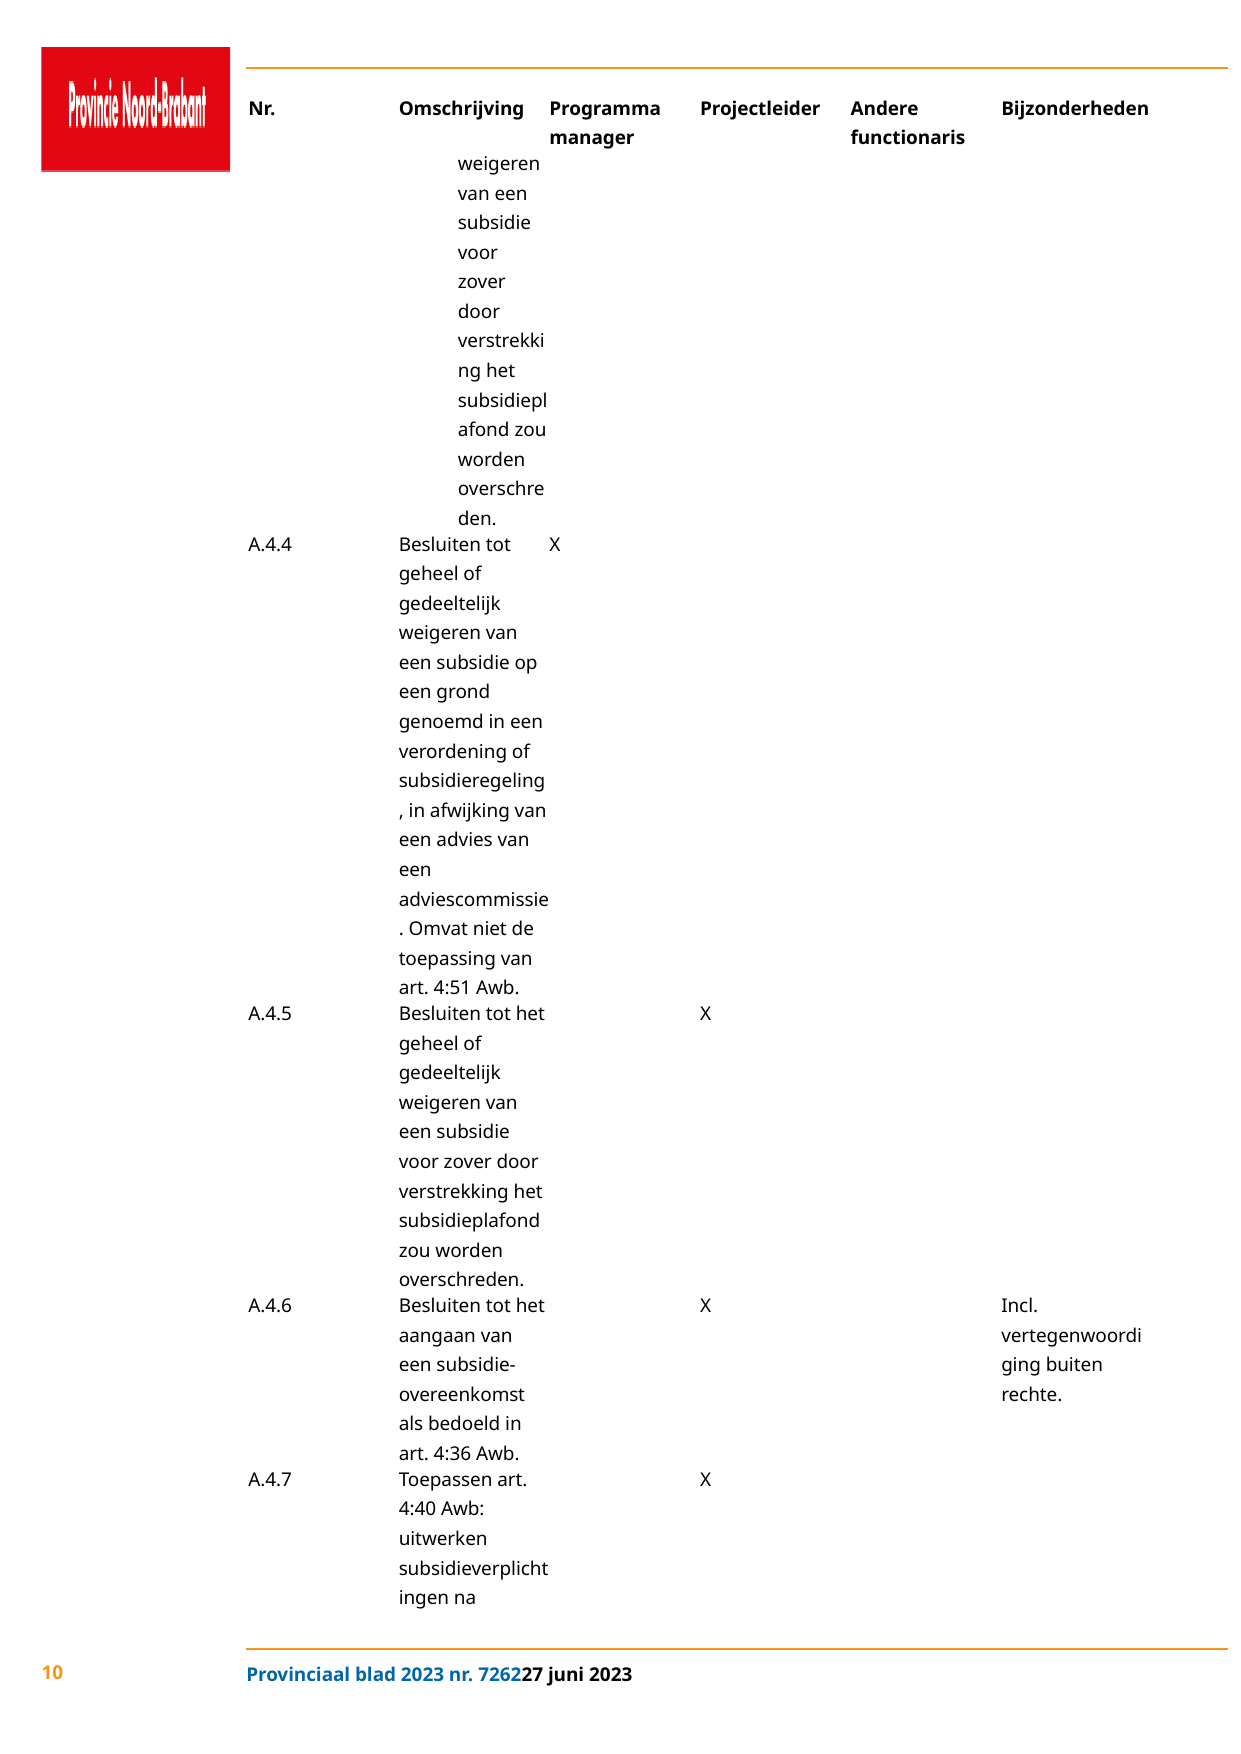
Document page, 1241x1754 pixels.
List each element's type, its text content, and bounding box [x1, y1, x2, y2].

picture [41, 47, 231, 172]
table_cell [1001, 150, 1152, 531]
table_cell [1001, 531, 1152, 1000]
table_header Bijzonderheden [1001, 95, 1152, 150]
table_cell A.4.7 [248, 1466, 398, 1610]
table_cell [549, 1466, 700, 1610]
table_cell [1001, 1000, 1152, 1292]
table_cell [700, 531, 850, 1000]
table_cell Besluiten tot geheel of gedeeltelijk weigeren van een subsidie op een grond genoemd in een verordening of subsidieregeling, in afwijking van een advies van een adviescommissie. Omvat niet de toepassing van art. 4:51 Awb. [399, 531, 549, 1000]
table_header Programma manager [549, 95, 700, 150]
table_cell A.4.5 [248, 1000, 398, 1292]
table_cell [549, 1000, 700, 1292]
table_cell weigeren van een subsidie voor zover door verstrekking het subsidieplafond zou worden overschreden. [399, 150, 549, 531]
table_cell [850, 150, 1001, 531]
table_cell Incl. vertegenwoordiging buiten rechte. [1001, 1292, 1152, 1466]
table_cell [850, 1000, 1001, 1292]
table_header Omschrijving [399, 95, 549, 150]
table_cell Besluiten tot het geheel of gedeeltelijk weigeren van een subsidie voor zover door verstrekking het subsidieplafond zou worden overschreden. [399, 1000, 549, 1292]
table_cell [850, 531, 1001, 1000]
table_cell [1001, 1466, 1152, 1610]
table_cell [549, 150, 700, 531]
table_cell Besluiten tot het aangaan van een subsidie-overeenkomst als bedoeld in art. 4:36 Awb. [399, 1292, 549, 1466]
table_cell Toepassen art. 4:40 Awb: uitwerken subsidieverplichtingen na [399, 1466, 549, 1610]
table_cell X [700, 1292, 850, 1466]
table_header Andere functionaris [850, 95, 1001, 150]
table_cell [248, 150, 398, 531]
table_cell [700, 150, 850, 531]
table_cell X [700, 1000, 850, 1292]
table_cell A.4.4 [248, 531, 398, 1000]
table_header Nr. [248, 95, 398, 150]
table_cell [850, 1292, 1001, 1466]
table_cell A.4.6 [248, 1292, 398, 1466]
table_cell X [549, 531, 700, 1000]
table_header Projectleider [700, 95, 850, 150]
table_cell X [700, 1466, 850, 1610]
table_cell [850, 1466, 1001, 1610]
table_cell [549, 1292, 700, 1466]
